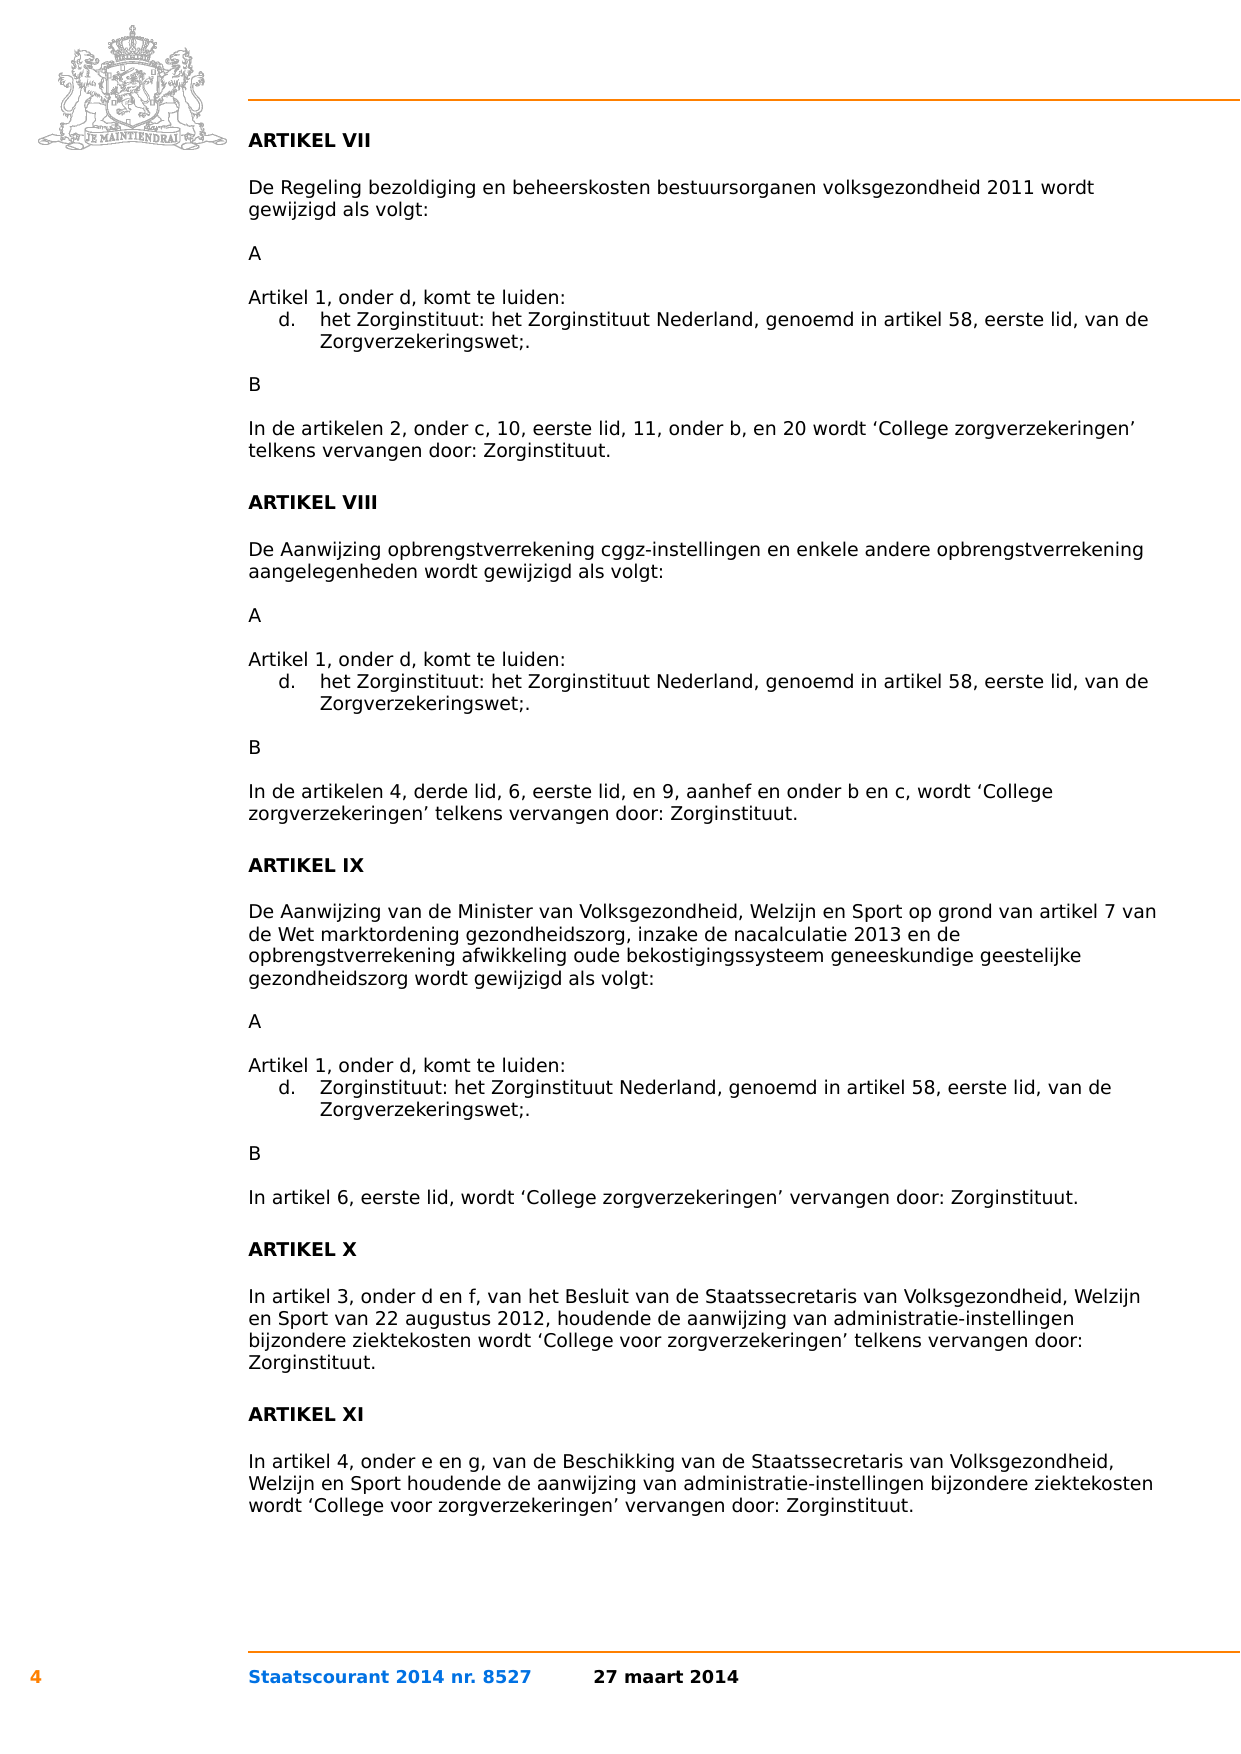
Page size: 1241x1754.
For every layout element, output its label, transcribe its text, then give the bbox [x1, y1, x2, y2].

picture [38, 25, 227, 150]
text Artikel 1, onder d, komt te luiden: [248, 287, 1163, 308]
text d. het Zorginstituut: het Zorginstituut Nederland, genoemd in artikel 58, eerste lid, van de Zorgverzekeringswet;. [278, 671, 1163, 715]
text Artikel 1, onder d, komt te luiden: [248, 1055, 1163, 1077]
text Artikel 1, onder d, komt te luiden: [248, 649, 1163, 671]
subtitle ARTIKEL XI [248, 1404, 1163, 1426]
text B [248, 1143, 1163, 1165]
text De Regeling bezoldiging en beheerskosten bestuursorganen volksgezondheid 2011 wordt gewijzigd als volgt: [248, 177, 1163, 221]
text In de artikelen 4, derde lid, 6, eerste lid, en 9, aanhef en onder b en c, wordt ‘College zorgverzekeringen’ telkens vervangen door: Zorginstituut. [248, 781, 1163, 824]
text De Aanwijzing opbrengstverrekening cggz-instellingen en enkele andere opbrengstverrekening aangelegenheden wordt gewijzigd als volgt: [248, 539, 1163, 583]
text B [248, 737, 1163, 759]
subtitle ARTIKEL VIII [248, 492, 1163, 514]
text In de artikelen 2, onder c, 10, eerste lid, 11, onder b, en 20 wordt ‘College zorgverzekeringen’ telkens vervangen door: Zorginstituut. [248, 418, 1163, 462]
text d. Zorginstituut: het Zorginstituut Nederland, genoemd in artikel 58, eerste lid, van de Zorgverzekeringswet;. [278, 1077, 1163, 1121]
text B [248, 374, 1163, 396]
text In artikel 6, eerste lid, wordt ‘College zorgverzekeringen’ vervangen door: Zorginstituut. [248, 1187, 1163, 1209]
text A [248, 1011, 1163, 1033]
text A [248, 605, 1163, 627]
subtitle ARTIKEL X [248, 1239, 1163, 1261]
subtitle ARTIKEL VII [248, 130, 1163, 152]
text De Aanwijzing van de Minister van Volksgezondheid, Welzijn en Sport op grond van artikel 7 van de Wet marktordening gezondheidszorg, inzake de nacalculatie 2013 en de opbrengstverrekening afwikkeling oude bekostigingssysteem geneeskundige geestelijke gezondheidszorg wordt gewijzigd als volgt: [248, 901, 1163, 989]
text In artikel 4, onder e en g, van de Beschikking van de Staatssecretaris van Volksgezondheid, Welzijn en Sport houdende de aanwijzing van administratie-instellingen bijzondere ziektekosten wordt ‘College voor zorgverzekeringen’ vervangen door: Zorginstituut. [248, 1451, 1163, 1517]
subtitle ARTIKEL IX [248, 854, 1163, 876]
text d. het Zorginstituut: het Zorginstituut Nederland, genoemd in artikel 58, eerste lid, van de Zorgverzekeringswet;. [278, 308, 1163, 352]
text In artikel 3, onder d en f, van het Besluit van de Staatssecretaris van Volksgezondheid, Welzijn en Sport van 22 augustus 2012, houdende de aanwijzing van administratie-instellingen bijzondere ziektekosten wordt ‘College voor zorgverzekeringen’ telkens vervangen door: Zorginstituut. [248, 1286, 1163, 1374]
text A [248, 243, 1163, 265]
